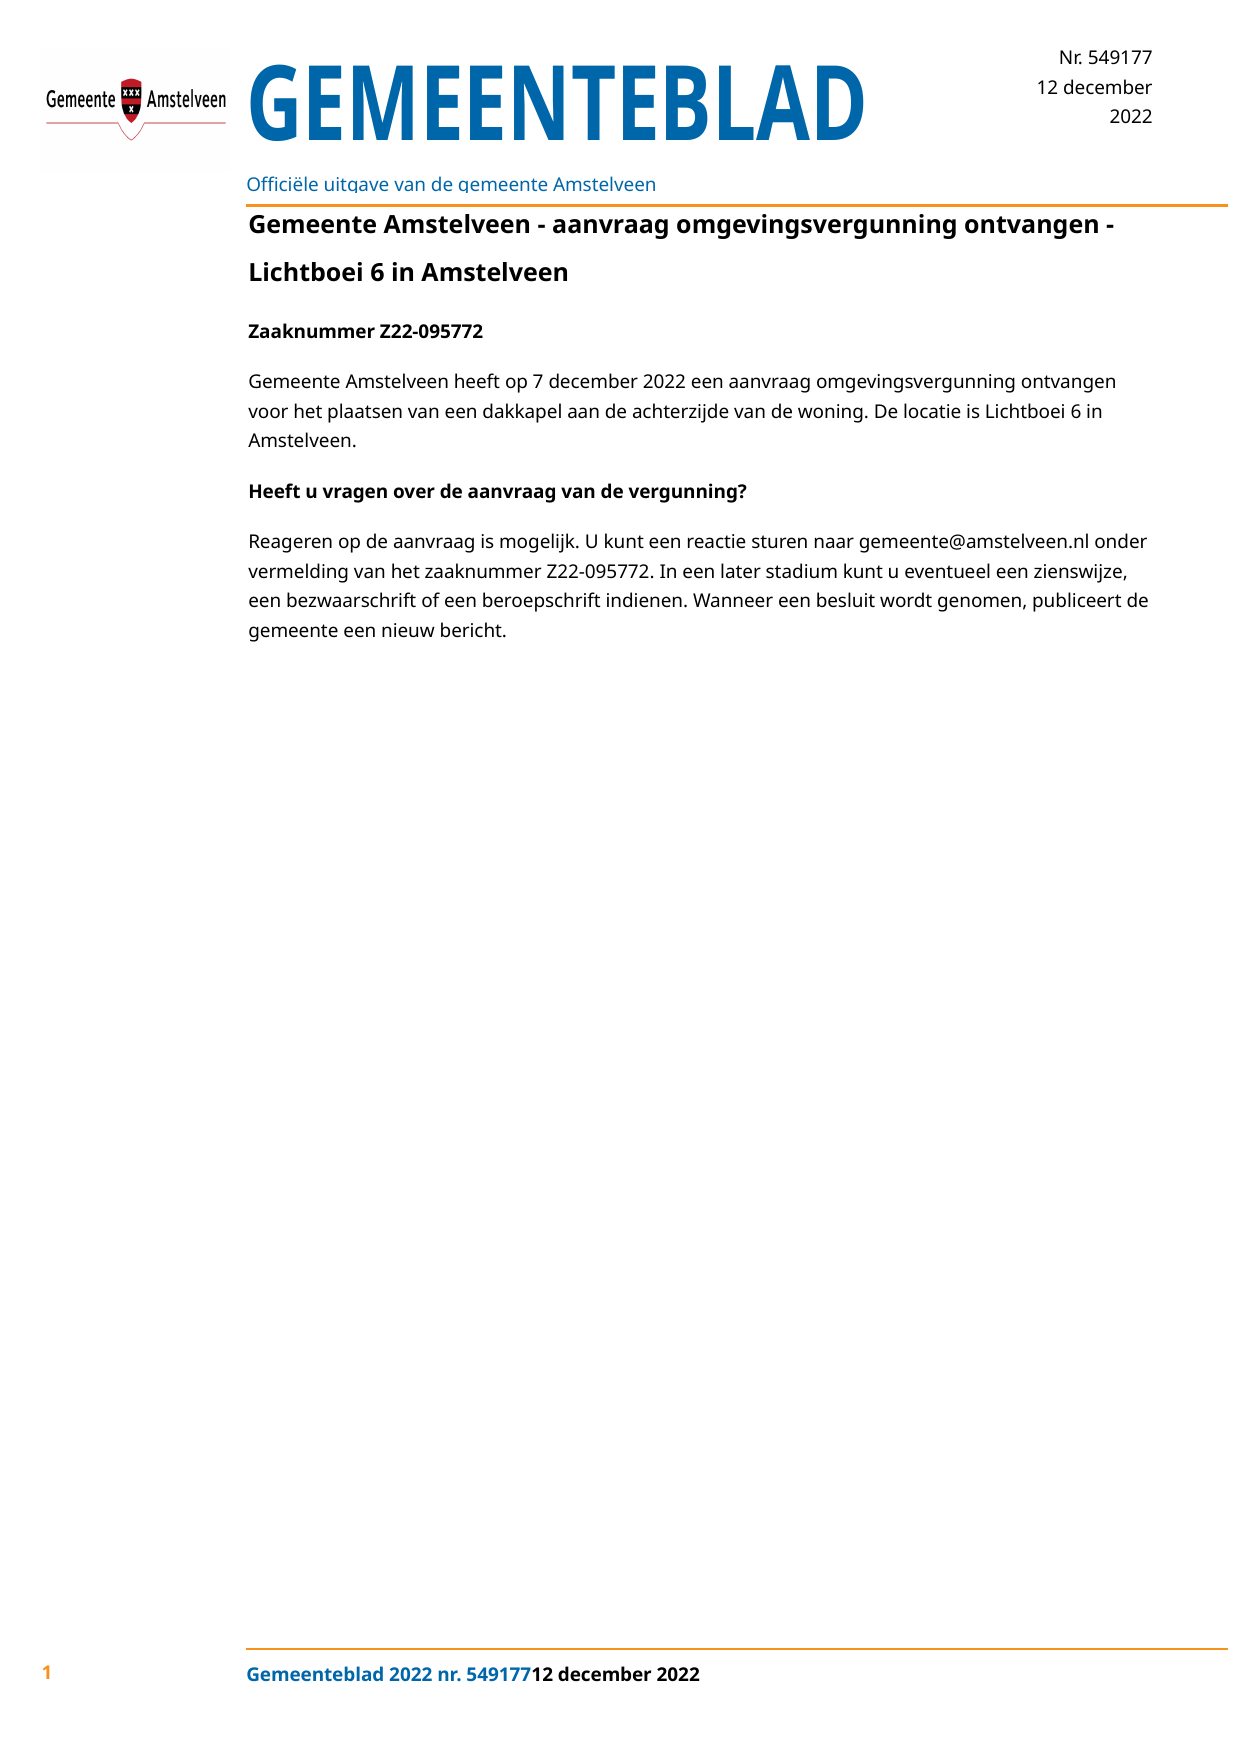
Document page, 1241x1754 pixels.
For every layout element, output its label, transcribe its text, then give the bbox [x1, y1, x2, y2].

text Reageren op de aanvraag is mogelijk. U kunt een reactie sturen naar gemeente@amstelveen.nl onder vermelding van het zaaknummer Z22-095772. In een later stadium kunt u eventueel een zienswijze, een bezwaarschrift of een beroepschrift indienen. Wanneer een besluit wordt genomen, publiceert de gemeente een nieuw bericht. [248, 528, 1152, 643]
text Gemeente Amstelveen heeft op 7 december 2022 een aanvraag omgevingsvergunning ontvangen voor het plaatsen van een dakkapel aan de achterzijde van de woning. De locatie is Lichtboei 6 in Amstelveen. [248, 368, 1152, 453]
text Zaaknummer Z22-095772 [248, 318, 1152, 344]
picture [41, 47, 231, 172]
text Gemeente Amstelveen - aanvraag omgevingsvergunning ontvangen - Lichtboei 6 in Amstelveen [248, 207, 1152, 288]
text Heeft u vragen over de aanvraag van de vergunning? [248, 478, 1152, 504]
